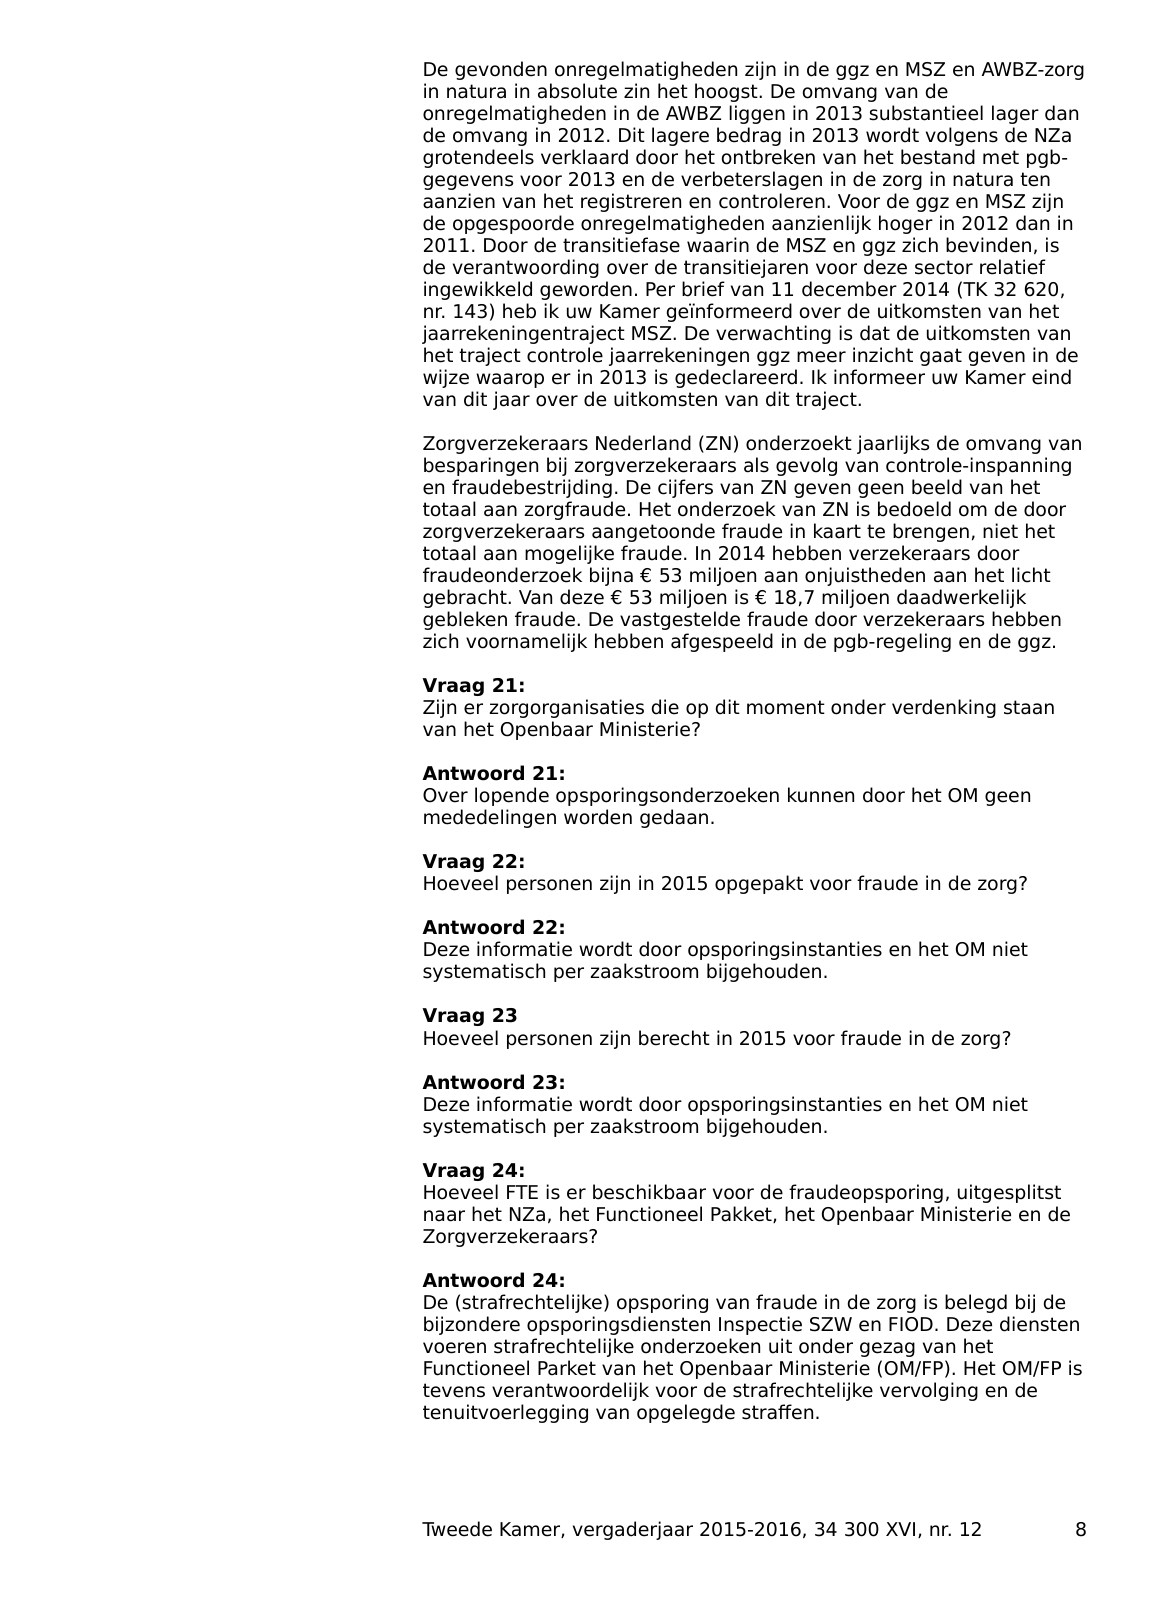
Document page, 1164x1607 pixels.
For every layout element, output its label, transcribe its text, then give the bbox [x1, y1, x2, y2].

text Hoeveel FTE is er beschikbaar voor de fraudeopsporing, uitgesplitst naar het NZa, het Functioneel Pakket, het Openbaar Ministerie en de Zorgverzekeraars? [422, 1182, 1087, 1248]
text Zorgverzekeraars Nederland (ZN) onderzoekt jaarlijks de omvang van besparingen bij zorgverzekeraars als gevolg van controle-inspanning en fraudebestrijding. De cijfers van ZN geven geen beeld van het totaal aan zorgfraude. Het onderzoek van ZN is bedoeld om de door zorgverzekeraars aangetoonde fraude in kaart te brengen, niet het totaal aan mogelijke fraude. In 2014 hebben verzekeraars door fraudeonderzoek bijna € 53 miljoen aan onjuistheden aan het licht gebracht. Van deze € 53 miljoen is € 18,7 miljoen daadwerkelijk gebleken fraude. De vastgestelde fraude door verzekeraars hebben zich voornamelijk hebben afgespeeld in de pgb-regeling en de ggz. [422, 433, 1087, 653]
text Antwoord 21: [422, 763, 1087, 785]
text Zijn er zorgorganisaties die op dit moment onder verdenking staan van het Openbaar Ministerie? [422, 697, 1087, 741]
text Vraag 21: [422, 675, 1087, 697]
text De gevonden onregelmatigheden zijn in de ggz en MSZ en AWBZ-zorg in natura in absolute zin het hoogst. De omvang van de onregelmatigheden in de AWBZ liggen in 2013 substantieel lager dan de omvang in 2012. Dit lagere bedrag in 2013 wordt volgens de NZa grotendeels verklaard door het ontbreken van het bestand met pgb-gegevens voor 2013 en de verbeterslagen in de zorg in natura ten aanzien van het registreren en controleren. Voor de ggz en MSZ zijn de opgespoorde onregelmatigheden aanzienlijk hoger in 2012 dan in 2011. Door de transitiefase waarin de MSZ en ggz zich bevinden, is de verantwoording over de transitiejaren voor deze sector relatief ingewikkeld geworden. Per brief van 11 december 2014 (TK 32 620, nr. 143) heb ik uw Kamer geïnformeerd over de uitkomsten van het jaarrekeningentraject MSZ. De verwachting is dat de uitkomsten van het traject controle jaarrekeningen ggz meer inzicht gaat geven in de wijze waarop er in 2013 is gedeclareerd. Ik informeer uw Kamer eind van dit jaar over de uitkomsten van dit traject. [422, 59, 1087, 411]
text Over lopende opsporingsonderzoeken kunnen door het OM geen mededelingen worden gedaan. [422, 785, 1087, 829]
text Hoeveel personen zijn berecht in 2015 voor fraude in de zorg? [422, 1027, 1087, 1049]
text Vraag 24: [422, 1160, 1087, 1182]
text De (strafrechtelijke) opsporing van fraude in de zorg is belegd bij de bijzondere opsporingsdiensten Inspectie SZW en FIOD. Deze diensten voeren strafrechtelijke onderzoeken uit onder gezag van het Functioneel Parket van het Openbaar Ministerie (OM/FP). Het OM/FP is tevens verantwoordelijk voor de strafrechtelijke vervolging en de tenuitvoerlegging van opgelegde straffen. [422, 1292, 1087, 1424]
text Antwoord 23: [422, 1072, 1087, 1093]
text Vraag 23 [422, 1005, 1087, 1027]
text Deze informatie wordt door opsporingsinstanties en het OM niet systematisch per zaakstroom bijgehouden. [422, 1093, 1087, 1137]
text Deze informatie wordt door opsporingsinstanties en het OM niet systematisch per zaakstroom bijgehouden. [422, 939, 1087, 983]
text Vraag 22: [422, 851, 1087, 873]
text Antwoord 24: [422, 1270, 1087, 1292]
text Hoeveel personen zijn in 2015 opgepakt voor fraude in de zorg? [422, 873, 1087, 895]
text Antwoord 22: [422, 917, 1087, 939]
